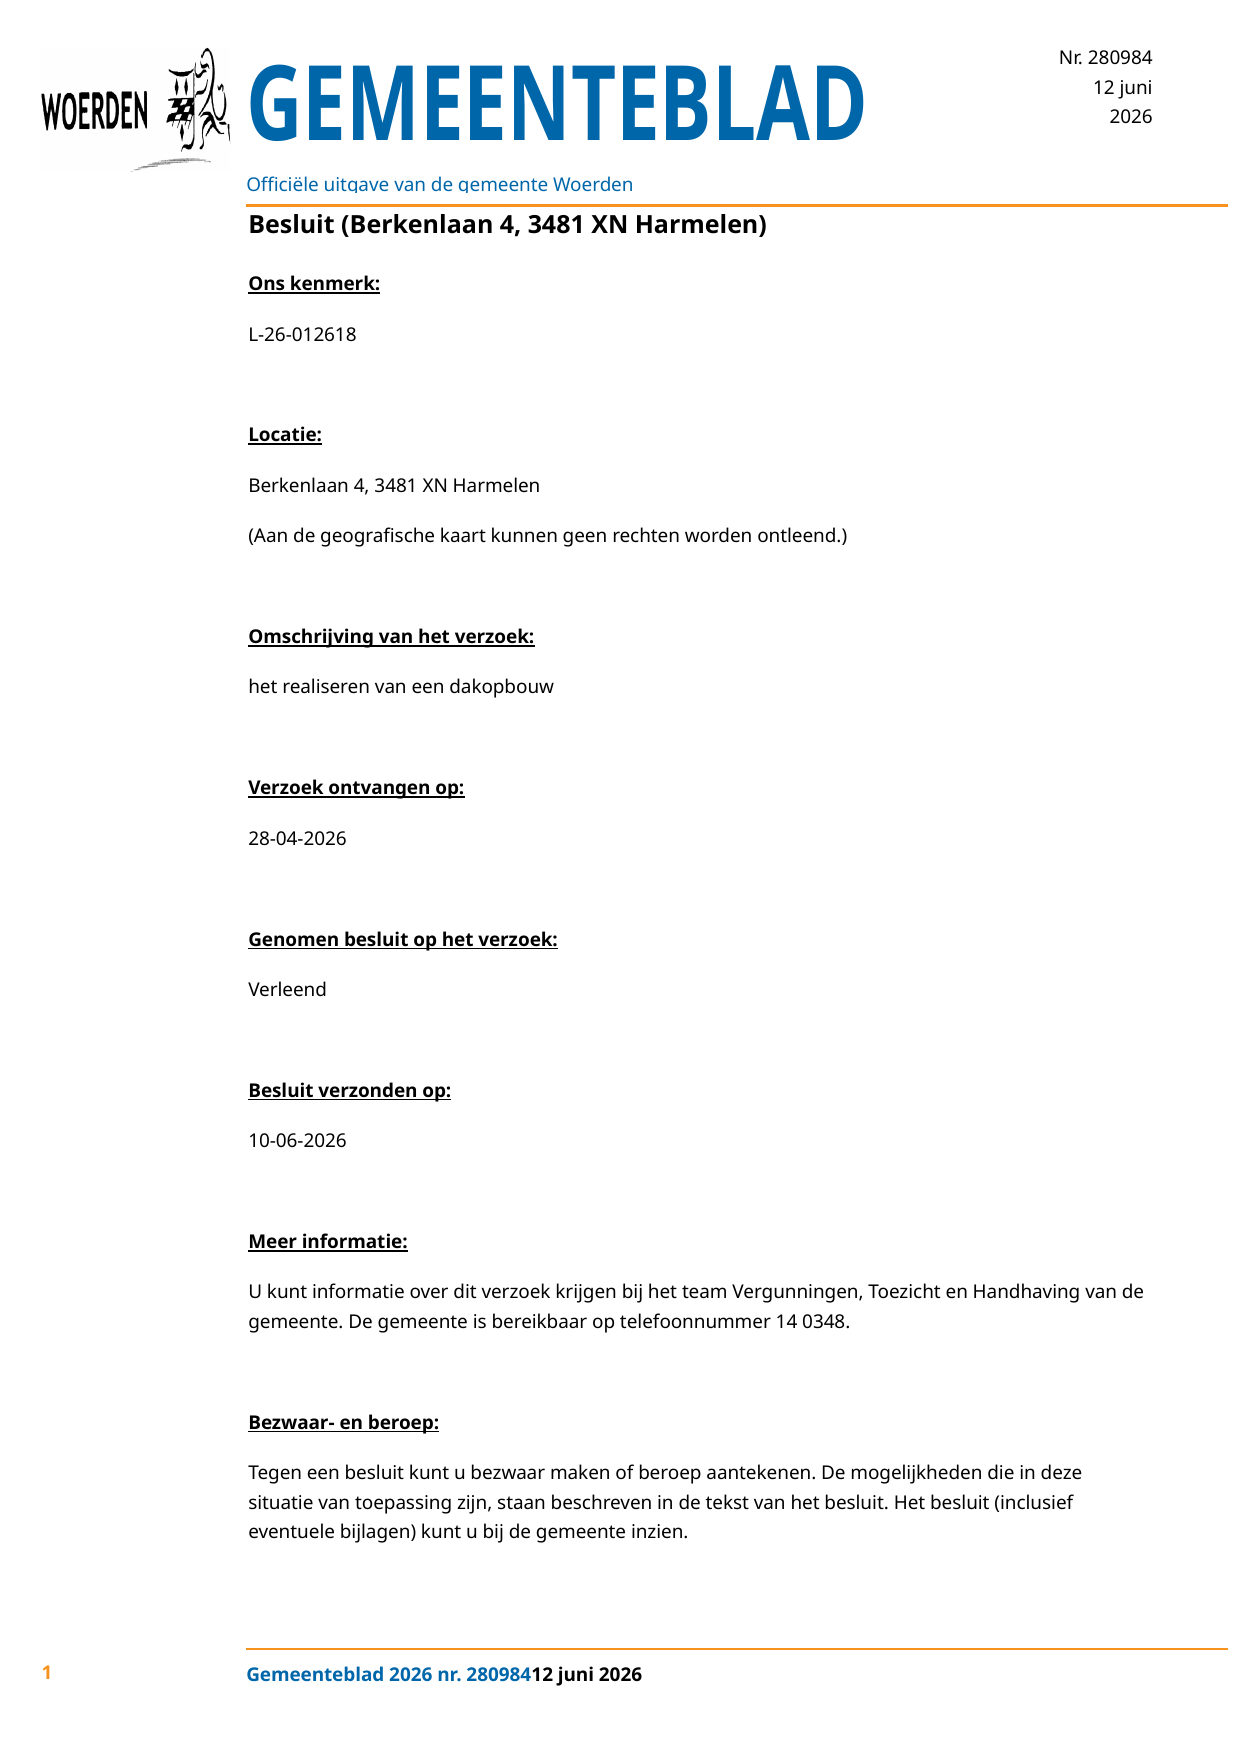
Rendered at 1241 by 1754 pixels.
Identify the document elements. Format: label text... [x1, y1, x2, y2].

text L-26-012618 [248, 321, 1152, 346]
text (Aan de geografische kaart kunnen geen rechten worden ontleend.) [248, 522, 1152, 548]
picture [41, 47, 231, 172]
text Genomen besluit op het verzoek: [248, 926, 1152, 951]
text Verzoek ontvangen op: [248, 774, 1152, 800]
text Ons kenmerk: [248, 270, 1152, 296]
text Bezwaar- en beroep: [248, 1409, 1152, 1435]
text Besluit (Berkenlaan 4, 3481 XN Harmelen) [248, 207, 1152, 241]
text Tegen een besluit kunt u bezwaar maken of beroep aantekenen. De mogelijkheden die in deze situatie van toepassing zijn, staan beschreven in de tekst van het besluit. Het besluit (inclusief eventuele bijlagen) kunt u bij de gemeente inzien. [248, 1459, 1152, 1544]
text Besluit verzonden op: [248, 1077, 1152, 1103]
text 28-04-2026 [248, 825, 1152, 851]
text het realiseren van een dakopbouw [248, 674, 1152, 699]
text Locatie: [248, 422, 1152, 447]
text 10-06-2026 [248, 1127, 1152, 1153]
text Verleend [248, 976, 1152, 1002]
text Omschrijving van het verzoek: [248, 623, 1152, 649]
text Meer informatie: [248, 1228, 1152, 1254]
text Berkenlaan 4, 3481 XN Harmelen [248, 472, 1152, 498]
text U kunt informatie over dit verzoek krijgen bij het team Vergunningen, Toezicht en Handhaving van de gemeente. De gemeente is bereikbaar op telefoonnummer 14 0348. [248, 1279, 1152, 1334]
